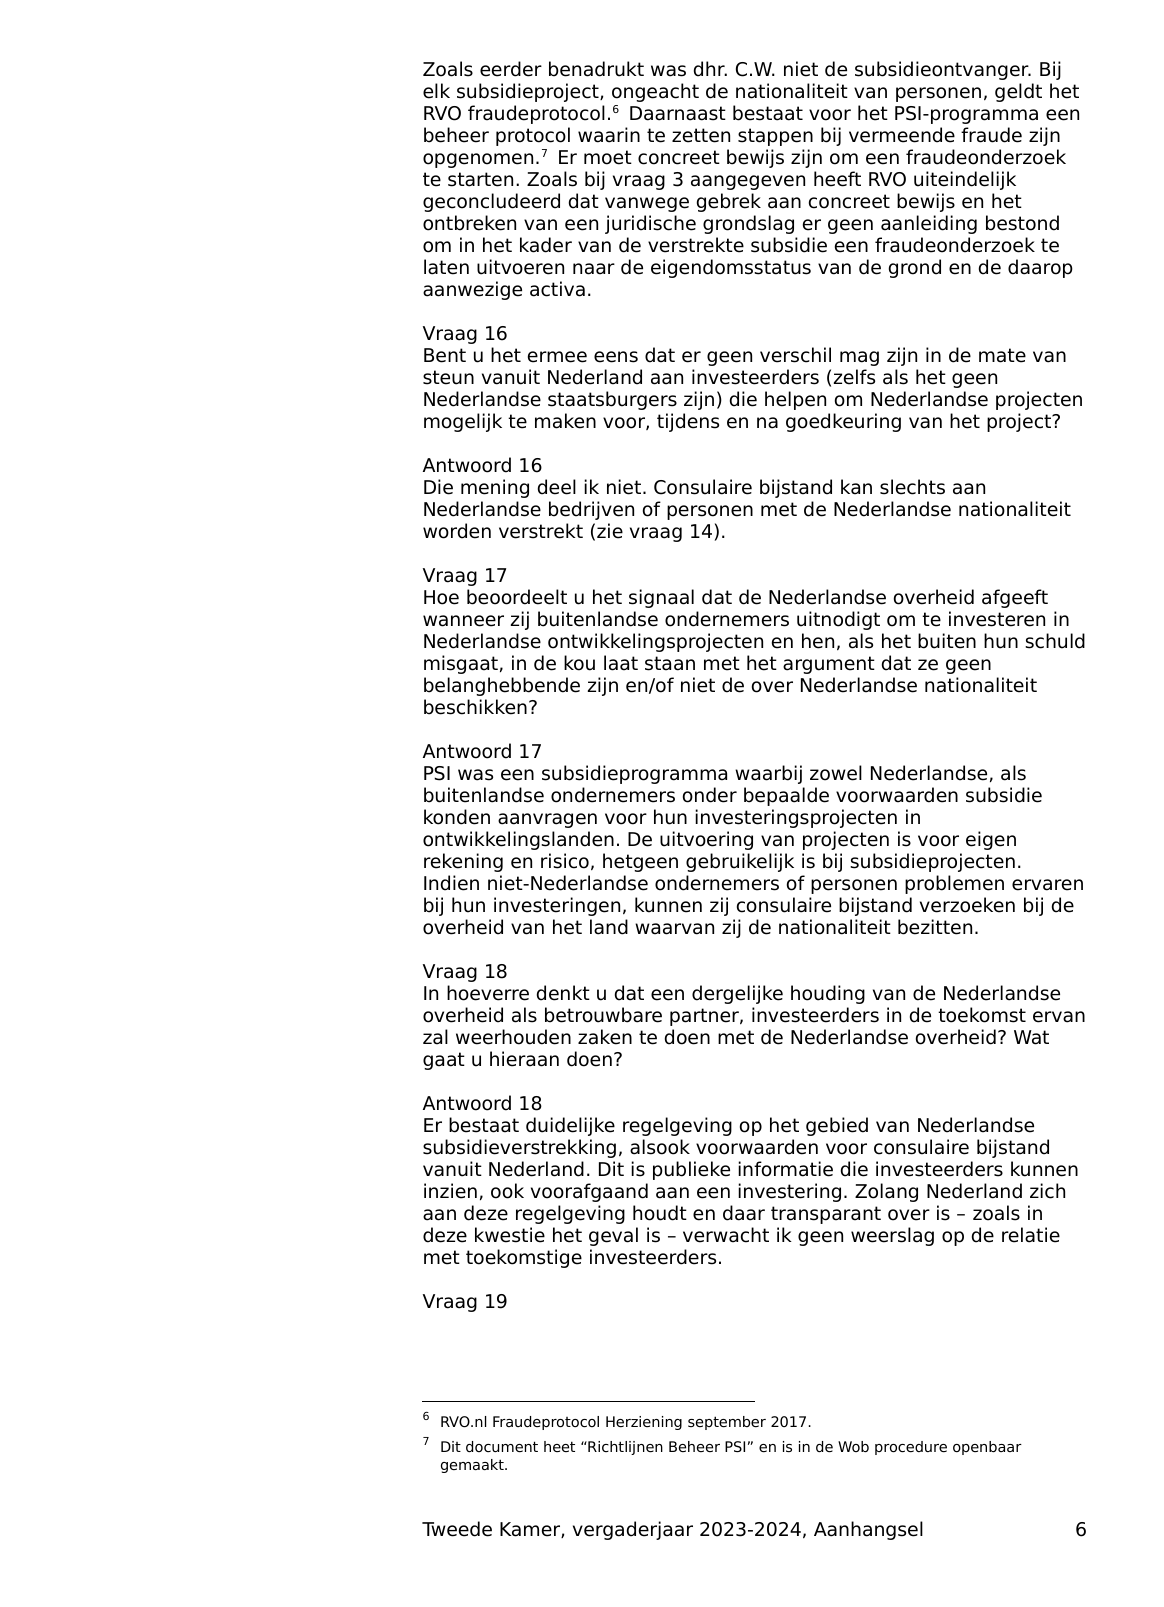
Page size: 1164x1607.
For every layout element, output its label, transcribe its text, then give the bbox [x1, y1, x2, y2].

text In hoeverre denkt u dat een dergelijke houding van de Nederlandse overheid als betrouwbare partner, investeerders in de toekomst ervan zal weerhouden zaken te doen met de Nederlandse overheid? Wat gaat u hieraan doen? [422, 983, 1087, 1071]
text Hoe beoordeelt u het signaal dat de Nederlandse overheid afgeeft wanneer zij buitenlandse ondernemers uitnodigt om te investeren in Nederlandse ontwikkelingsprojecten en hen, als het buiten hun schuld misgaat, in de kou laat staan met het argument dat ze geen belanghebbende zijn en/of niet de over Nederlandse nationaliteit beschikken? [422, 587, 1087, 719]
text Zoals eerder benadrukt was dhr. C.W. niet de subsidieontvanger. Bij elk subsidieproject, ongeacht de nationaliteit van personen, geldt het RVO fraudeprotocol. Daarnaast bestaat voor het PSI-programma een beheer protocol waarin te zetten stappen bij vermeende fraude zijn opgenomen. Er moet concreet bewijs zijn om een fraudeonderzoek te starten. Zoals bij vraag 3 aangegeven heeft RVO uiteindelijk geconcludeerd dat vanwege gebrek aan concreet bewijs en het ontbreken van een juridische grondslag er geen aanleiding bestond om in het kader van de verstrekte subsidie een fraudeonderzoek te laten uitvoeren naar de eigendomsstatus van de grond en de daarop aanwezige activa. [422, 59, 1087, 301]
text RVO.nl Fraudeprotocol Herziening september 2017. [422, 1410, 1087, 1432]
text Er bestaat duidelijke regelgeving op het gebied van Nederlandse subsidieverstrekking, alsook voorwaarden voor consulaire bijstand vanuit Nederland. Dit is publieke informatie die investeerders kunnen inzien, ook voorafgaand aan een investering. Zolang Nederland zich aan deze regelgeving houdt en daar transparant over is – zoals in deze kwestie het geval is – verwacht ik geen weerslag op de relatie met toekomstige investeerders. [422, 1115, 1087, 1269]
text Vraag 16 [422, 323, 1087, 345]
text Antwoord 16 [422, 455, 1087, 477]
text PSI was een subsidieprogramma waarbij zowel Nederlandse, als buitenlandse ondernemers onder bepaalde voorwaarden subsidie konden aanvragen voor hun investeringsprojecten in ontwikkelingslanden. De uitvoering van projecten is voor eigen rekening en risico, hetgeen gebruikelijk is bij subsidieprojecten. Indien niet-Nederlandse ondernemers of personen problemen ervaren bij hun investeringen, kunnen zij consulaire bijstand verzoeken bij de overheid van het land waarvan zij de nationaliteit bezitten. [422, 763, 1087, 939]
text Antwoord 17 [422, 741, 1087, 763]
text Vraag 17 [422, 565, 1087, 587]
text Bent u het ermee eens dat er geen verschil mag zijn in de mate van steun vanuit Nederland aan investeerders (zelfs als het geen Nederlandse staatsburgers zijn) die helpen om Nederlandse projecten mogelijk te maken voor, tijdens en na goedkeuring van het project? [422, 345, 1087, 433]
text Die mening deel ik niet. Consulaire bijstand kan slechts aan Nederlandse bedrijven of personen met de Nederlandse nationaliteit worden verstrekt (zie vraag 14). [422, 477, 1087, 543]
text Vraag 18 [422, 961, 1087, 983]
text Dit document heet “Richtlijnen Beheer PSI” en is in de Wob procedure openbaar gemaakt. [422, 1435, 1087, 1474]
text Antwoord 18 [422, 1093, 1087, 1115]
text Vraag 19 [422, 1291, 1087, 1313]
